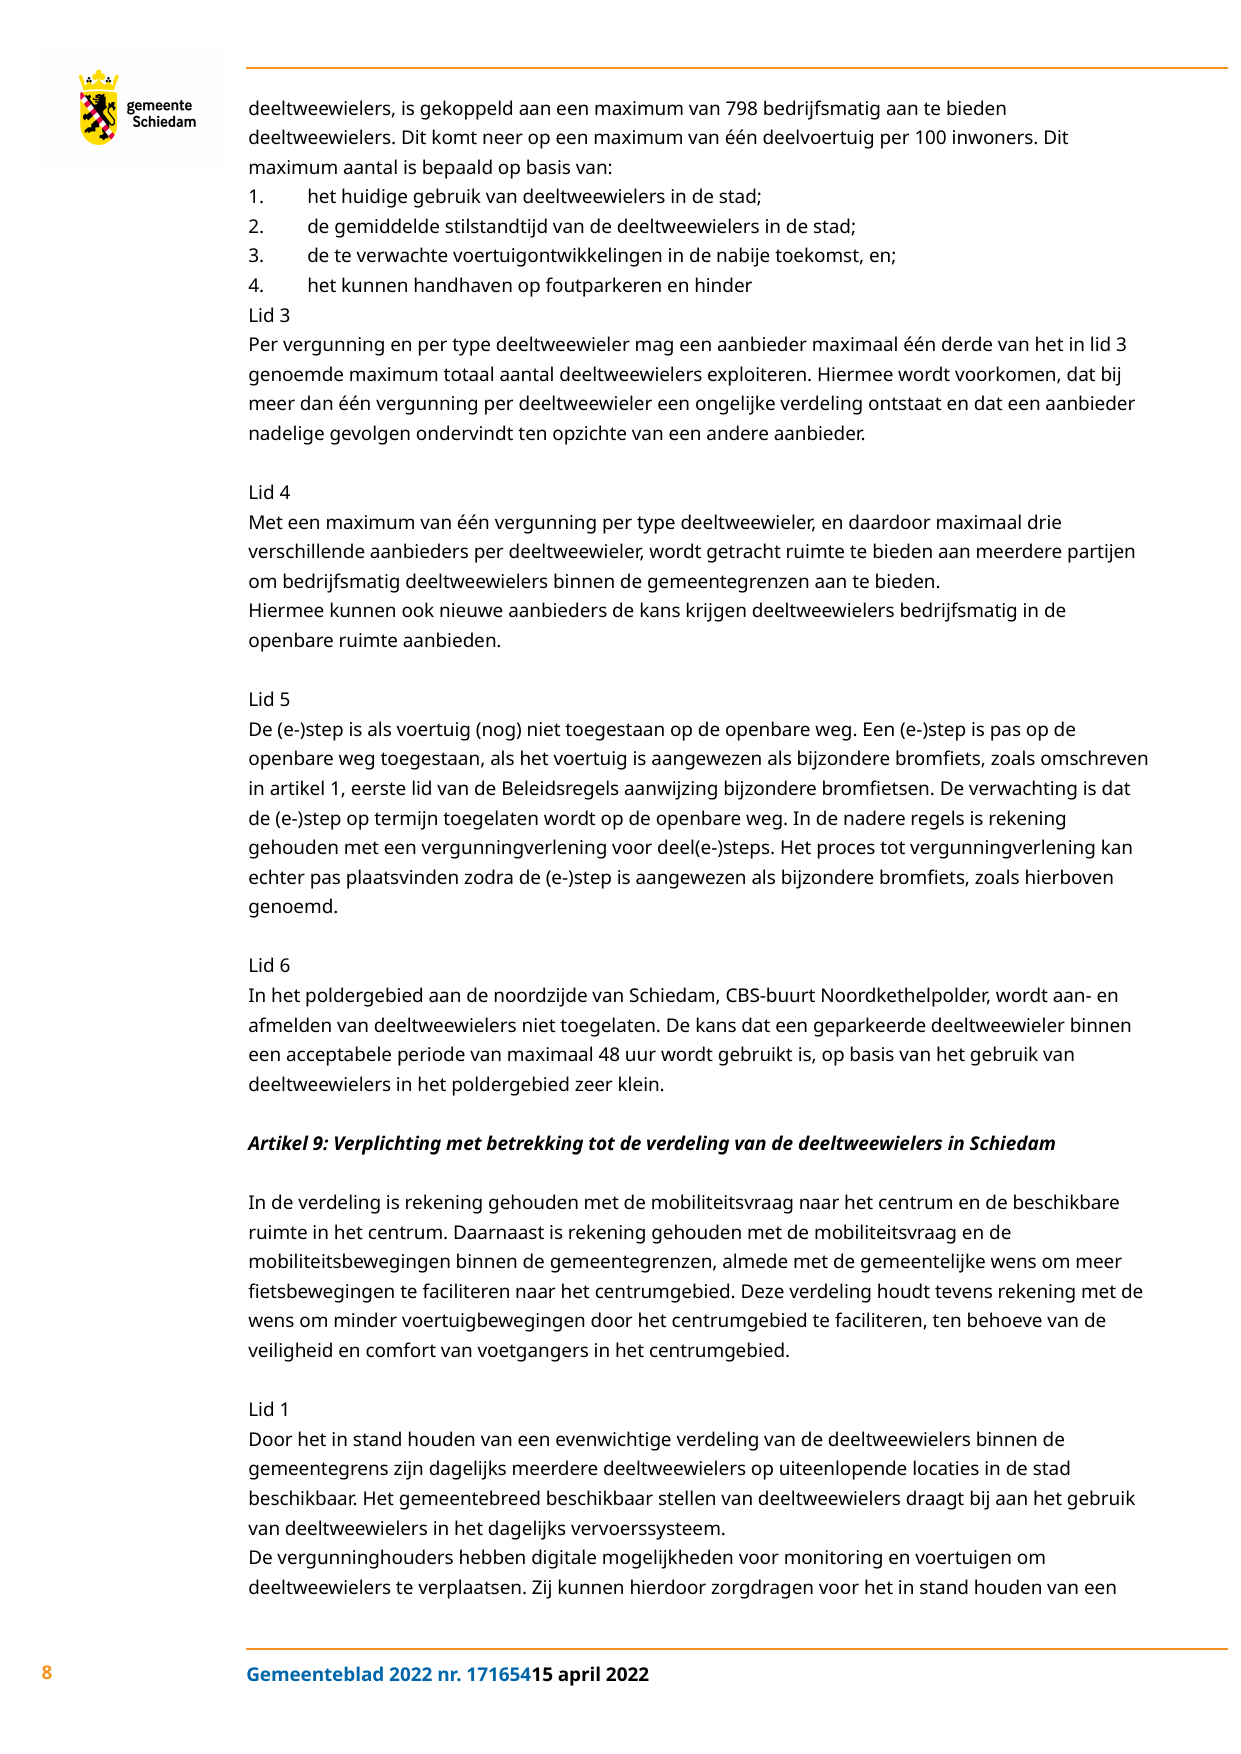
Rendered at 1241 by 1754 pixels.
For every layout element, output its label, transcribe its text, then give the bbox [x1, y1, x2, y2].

text Hiermee kunnen ook nieuwe aanbieders de kans krijgen deeltweewielers bedrijfsmatig in de openbare ruimte aanbieden. [248, 598, 1152, 653]
text Lid 4 [248, 479, 1152, 505]
text deeltweewielers, is gekoppeld aan een maximum van 798 bedrijfsmatig aan te bieden deeltweewielers. Dit komt neer op een maximum van één deelvoertuig per 100 inwoners. Dit maximum aantal is bepaald op basis van: [248, 95, 1152, 180]
list de gemiddelde stilstandtijd van de deeltweewielers in de stad; [248, 213, 1152, 239]
picture [41, 47, 231, 172]
list het huidige gebruik van deeltweewielers in de stad; [248, 183, 1152, 209]
text Lid 1 [248, 1396, 1152, 1422]
text Lid 3 [248, 302, 1152, 328]
text De (e-)step is als voertuig (nog) niet toegestaan op de openbare weg. Een (e-)step is pas op de openbare weg toegestaan, als het voertuig is aangewezen als bijzondere bromfiets, zoals omschreven in artikel 1, eerste lid van de Beleidsregels aanwijzing bijzondere bromfietsen. De verwachting is dat de (e-)step op termijn toegelaten wordt op de openbare weg. In de nadere regels is rekening gehouden met een vergunningverlening voor deel(e-)steps. Het proces tot vergunningverlening kan echter pas plaatsvinden zodra de (e-)step is aangewezen als bijzondere bromfiets, zoals hierboven genoemd. [248, 716, 1152, 919]
list het kunnen handhaven op foutparkeren en hinder [248, 272, 1152, 298]
text Lid 6 [248, 953, 1152, 978]
list de te verwachte voertuigontwikkelingen in de nabije toekomst, en; [248, 243, 1152, 268]
text In de verdeling is rekening gehouden met de mobiliteitsvraag naar het centrum en de beschikbare ruimte in het centrum. Daarnaast is rekening gehouden met de mobiliteitsvraag en de mobiliteitsbewegingen binnen de gemeentegrenzen, almede met de gemeentelijke wens om meer fietsbewegingen te faciliteren naar het centrumgebied. Deze verdeling houdt tevens rekening met de wens om minder voertuigbewegingen door het centrumgebied te faciliteren, ten behoeve van de veiligheid en comfort van voetgangers in het centrumgebied. [248, 1189, 1152, 1363]
text Door het in stand houden van een evenwichtige verdeling van de deeltweewielers binnen de gemeentegrens zijn dagelijks meerdere deeltweewielers op uiteenlopende locaties in de stad beschikbaar. Het gemeentebreed beschikbaar stellen van deeltweewielers draagt bij aan het gebruik van deeltweewielers in het dagelijks vervoerssysteem. [248, 1426, 1152, 1541]
text Lid 5 [248, 686, 1152, 712]
text Per vergunning en per type deeltweewieler mag een aanbieder maximaal één derde van het in lid 3 genoemde maximum totaal aantal deeltweewielers exploiteren. Hiermee wordt voorkomen, dat bij meer dan één vergunning per deeltweewieler een ongelijke verdeling ontstaat en dat een aanbieder nadelige gevolgen ondervindt ten opzichte van een andere aanbieder. [248, 331, 1152, 446]
text In het poldergebied aan de noordzijde van Schiedam, CBS-buurt Noordkethelpolder, wordt aan- en afmelden van deeltweewielers niet toegelaten. De kans dat een geparkeerde deeltweewieler binnen een acceptabele periode van maximaal 48 uur wordt gebruikt is, op basis van het gebruik van deeltweewielers in het poldergebied zeer klein. [248, 982, 1152, 1097]
text Met een maximum van één vergunning per type deeltweewieler, en daardoor maximaal drie verschillende aanbieders per deeltweewieler, wordt getracht ruimte te bieden aan meerdere partijen om bedrijfsmatig deeltweewielers binnen de gemeentegrenzen aan te bieden. [248, 509, 1152, 594]
text Artikel 9: Verplichting met betrekking tot de verdeling van de deeltweewielers in Schiedam [248, 1130, 1152, 1156]
text De vergunninghouders hebben digitale mogelijkheden voor monitoring en voertuigen om deeltweewielers te verplaatsen. Zij kunnen hierdoor zorgdragen voor het in stand houden van een [248, 1544, 1152, 1600]
